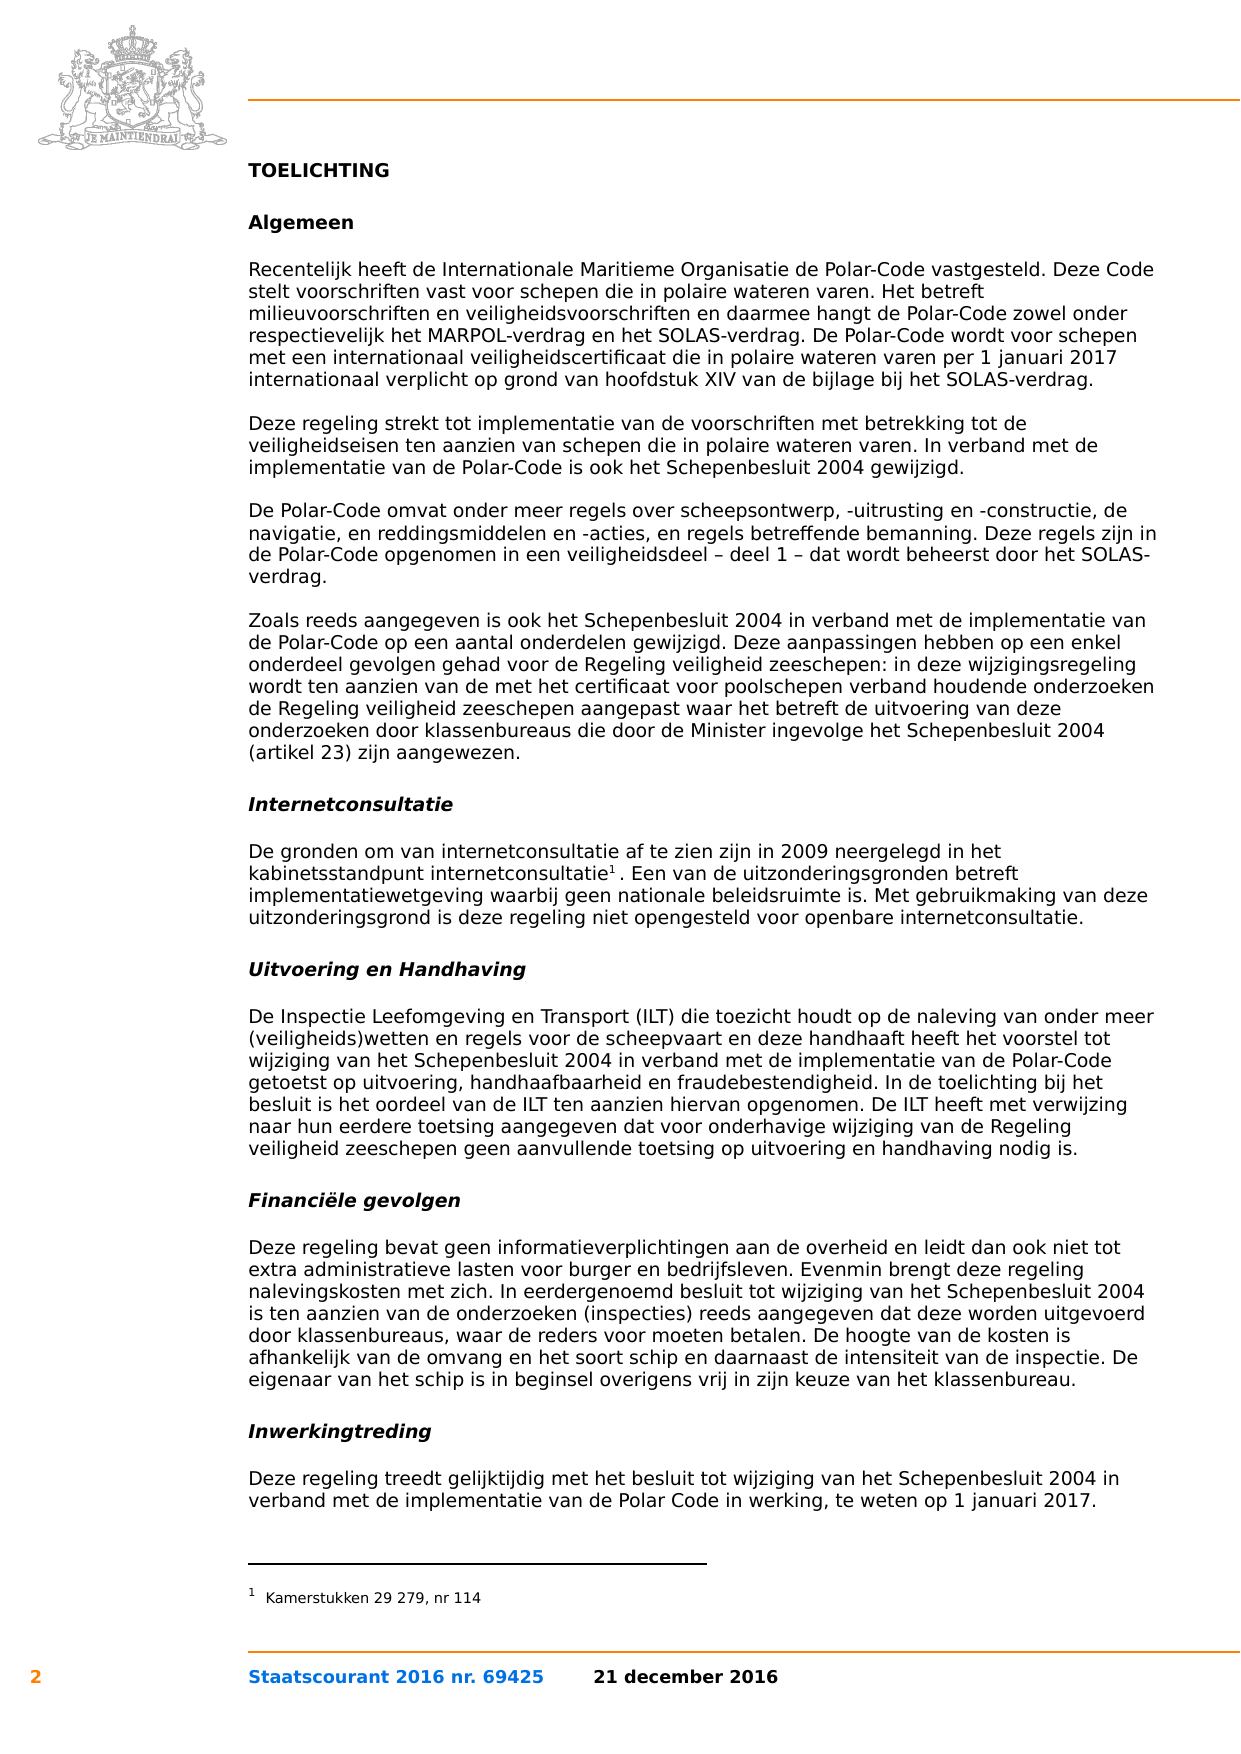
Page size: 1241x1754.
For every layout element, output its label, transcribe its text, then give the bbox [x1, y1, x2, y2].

subtitle Financiële gevolgen [248, 1190, 1163, 1212]
subtitle Internetconsultatie [248, 794, 1163, 816]
text De Inspectie Leefomgeving en Transport (ILT) die toezicht houdt op de naleving van onder meer (veiligheids)wetten en regels voor de scheepvaart en deze handhaaft heeft het voorstel tot wijziging van het Schepenbesluit 2004 in verband met de implementatie van de Polar-Code getoetst op uitvoering, handhaafbaarheid en fraudebestendigheid. In de toelichting bij het besluit is het oordeel van de ILT ten aanzien hiervan opgenomen. De ILT heeft met verwijzing naar hun eerdere toetsing aangegeven dat voor onderhavige wijziging van de Regeling veiligheid zeeschepen geen aanvullende toetsing op uitvoering en handhaving nodig is. [248, 1006, 1163, 1160]
text De gronden om van internetconsultatie af te zien zijn in 2009 neergelegd in het kabinetsstandpunt internetconsultatie. Een van de uitzonderingsgronden betreft implementatiewetgeving waarbij geen nationale beleidsruimte is. Met gebruikmaking van deze uitzonderingsgrond is deze regeling niet opengesteld voor openbare internetconsultatie. [248, 841, 1163, 929]
text De Polar-Code omvat onder meer regels over scheepsontwerp, -uitrusting en -constructie, de navigatie, en reddingsmiddelen en -acties, en regels betreffende bemanning. Deze regels zijn in de Polar-Code opgenomen in een veiligheidsdeel – deel 1 – dat wordt beheerst door het SOLAS-verdrag. [248, 500, 1163, 588]
text Zoals reeds aangegeven is ook het Schepenbesluit 2004 in verband met de implementatie van de Polar-Code op een aantal onderdelen gewijzigd. Deze aanpassingen hebben op een enkel onderdeel gevolgen gehad voor de Regeling veiligheid zeeschepen: in deze wijzigingsregeling wordt ten aanzien van de met het certificaat voor poolschepen verband houdende onderzoeken de Regeling veiligheid zeeschepen aangepast waar het betreft de uitvoering van deze onderzoeken door klassenbureaus die door de Minister ingevolge het Schepenbesluit 2004 (artikel 23) zijn aangewezen. [248, 610, 1163, 764]
text Deze regeling treedt gelijktijdig met het besluit tot wijziging van het Schepenbesluit 2004 in verband met de implementatie van de Polar Code in werking, te weten op 1 januari 2017. [248, 1468, 1163, 1512]
subtitle TOELICHTING [248, 160, 1163, 182]
subtitle Uitvoering en Handhaving [248, 959, 1163, 981]
picture [38, 25, 227, 150]
text Kamerstukken 29 279, nr 114 [248, 1586, 1163, 1608]
text Deze regeling strekt tot implementatie van de voorschriften met betrekking tot de veiligheidseisen ten aanzien van schepen die in polaire wateren varen. In verband met de implementatie van de Polar-Code is ook het Schepenbesluit 2004 gewijzigd. [248, 413, 1163, 478]
text Deze regeling bevat geen informatieverplichtingen aan de overheid en leidt dan ook niet tot extra administratieve lasten voor burger en bedrijfsleven. Evenmin brengt deze regeling nalevingskosten met zich. In eerdergenoemd besluit tot wijziging van het Schepenbesluit 2004 is ten aanzien van de onderzoeken (inspecties) reeds aangegeven dat deze worden uitgevoerd door klassenbureaus, waar de reders voor moeten betalen. De hoogte van de kosten is afhankelijk van de omvang en het soort schip en daarnaast de intensiteit van de inspectie. De eigenaar van het schip is in beginsel overigens vrij in zijn keuze van het klassenbureau. [248, 1237, 1163, 1391]
text Recentelijk heeft de Internationale Maritieme Organisatie de Polar-Code vastgesteld. Deze Code stelt voorschriften vast voor schepen die in polaire wateren varen. Het betreft milieuvoorschriften en veiligheidsvoorschriften en daarmee hangt de Polar-Code zowel onder respectievelijk het MARPOL-verdrag en het SOLAS-verdrag. De Polar-Code wordt voor schepen met een internationaal veiligheidscertificaat die in polaire wateren varen per 1 januari 2017 internationaal verplicht op grond van hoofdstuk XIV van de bijlage bij het SOLAS-verdrag. [248, 259, 1163, 391]
subtitle Inwerkingtreding [248, 1421, 1163, 1443]
subtitle Algemeen [248, 212, 1163, 234]
